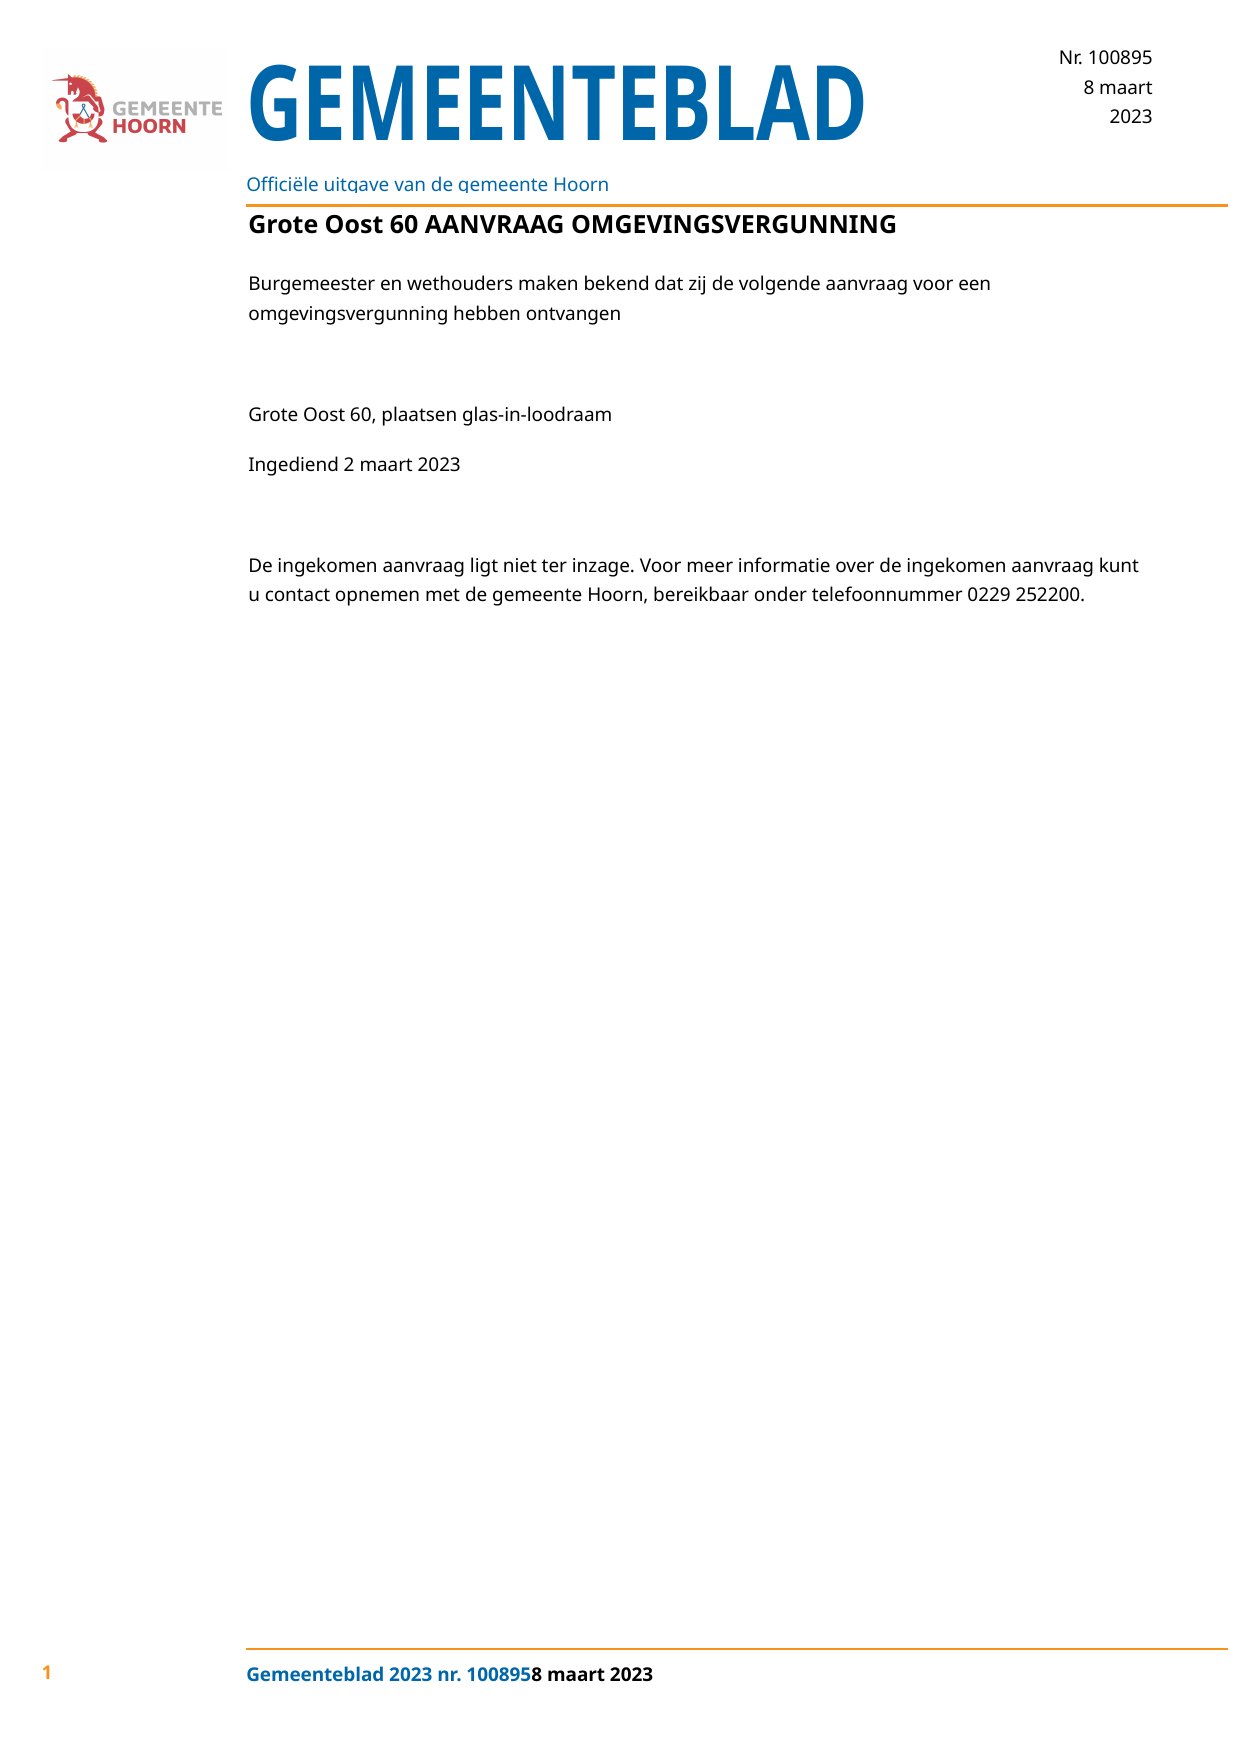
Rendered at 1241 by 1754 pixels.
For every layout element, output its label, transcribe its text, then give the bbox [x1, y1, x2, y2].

text Grote Oost 60 AANVRAAG OMGEVINGSVERGUNNING [248, 207, 1152, 241]
text Grote Oost 60, plaatsen glas-in-loodraam [248, 401, 1152, 426]
picture [41, 47, 231, 172]
text Ingediend 2 maart 2023 [248, 451, 1152, 477]
text Burgemeester en wethouders maken bekend dat zij de volgende aanvraag voor een omgevingsvergunning hebben ontvangen [248, 270, 1152, 326]
text De ingekomen aanvraag ligt niet ter inzage. Voor meer informatie over de ingekomen aanvraag kunt u contact opnemen met de gemeente Hoorn, bereikbaar onder telefoonnummer 0229 252200. [248, 552, 1152, 607]
